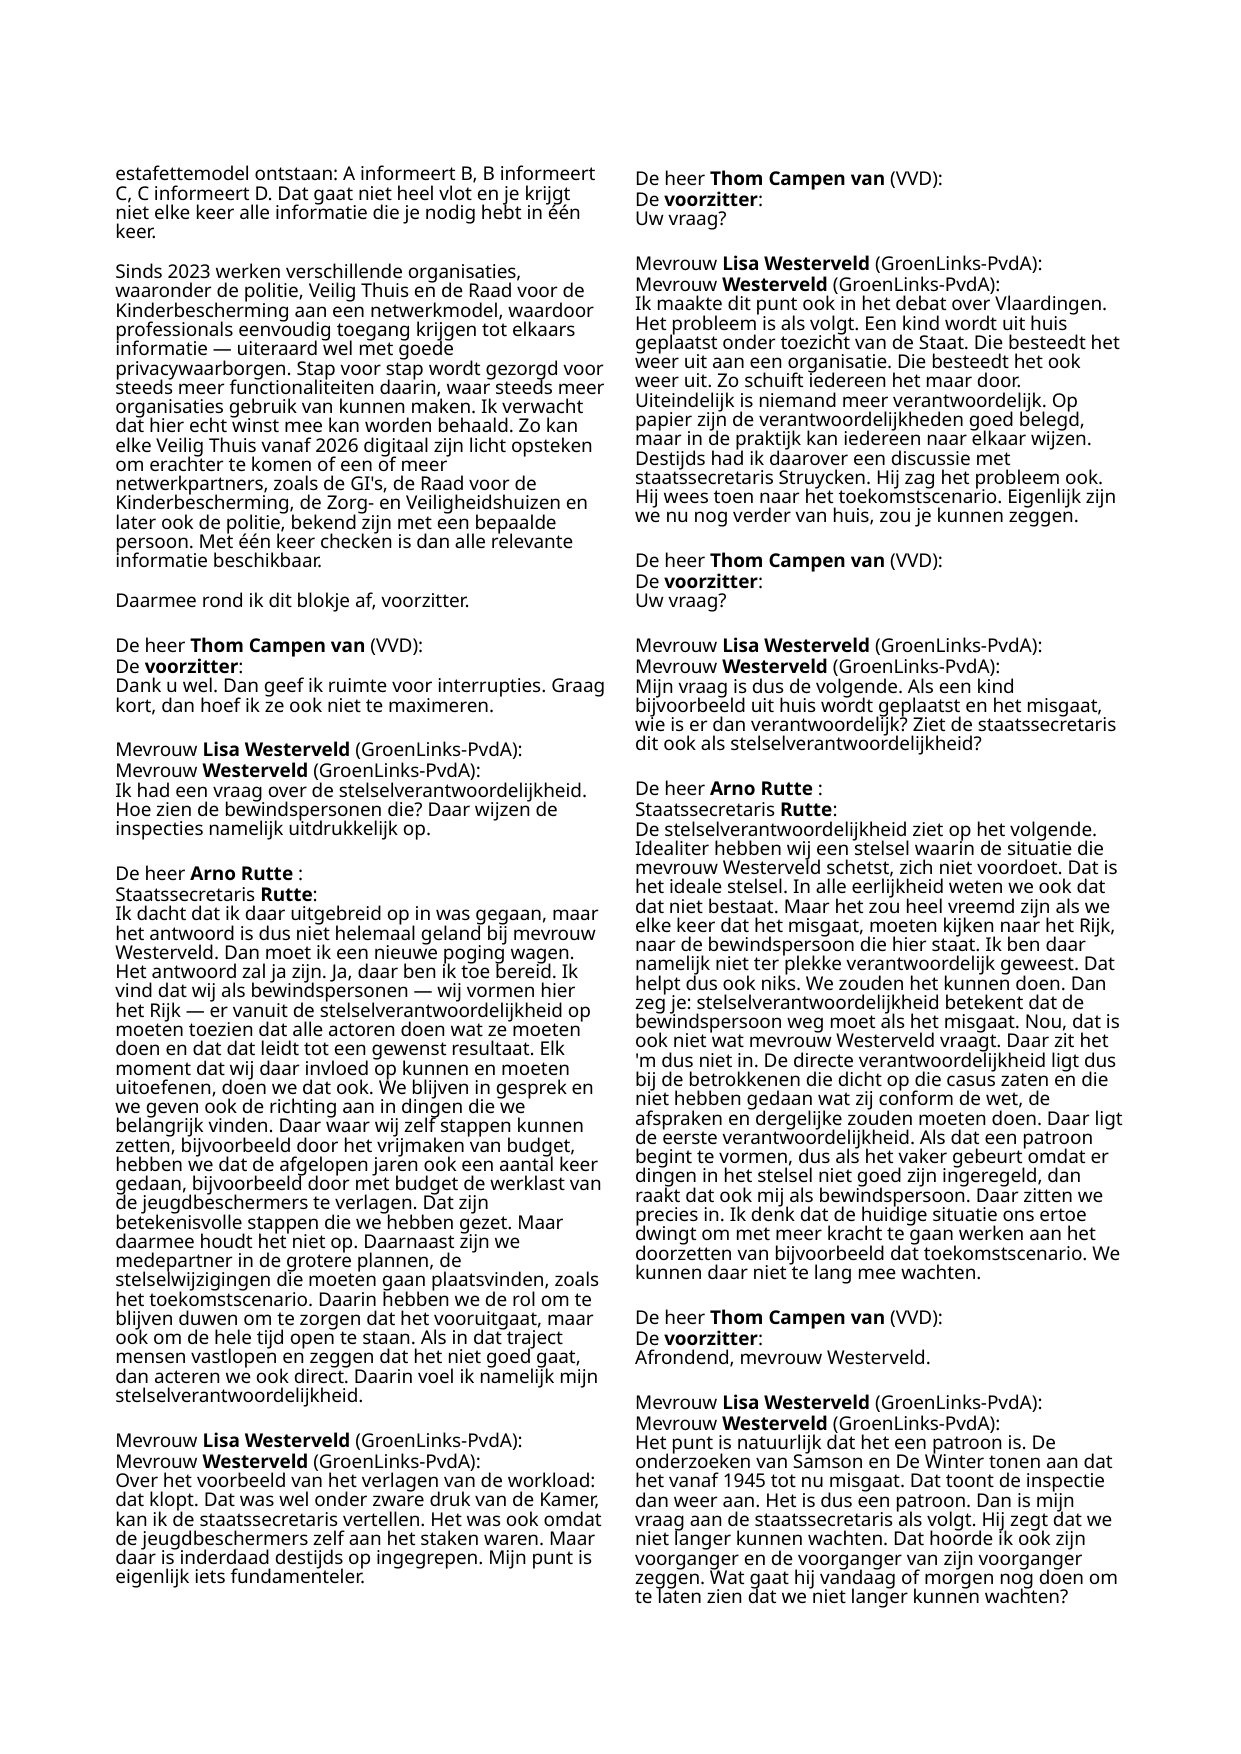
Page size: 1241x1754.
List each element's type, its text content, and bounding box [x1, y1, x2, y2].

text De voorzitter: [635, 1329, 1125, 1349]
text Mevrouw Westerveld (GroenLinks-PvdA): [635, 1415, 1125, 1434]
text Mevrouw Westerveld (GroenLinks-PvdA): [635, 276, 1125, 295]
text Mevrouw Lisa Westerveld (GroenLinks-PvdA): [115, 1427, 605, 1453]
text De heer Arno Rutte : [115, 860, 605, 886]
text Dank u wel. Dan geef ik ruimte voor interrupties. Graag kort, dan hoef ik ze ook niet te maximeren. [115, 677, 605, 716]
text Mevrouw Westerveld (GroenLinks-PvdA): [635, 658, 1125, 678]
text Ik maakte dit punt ook in het debat over Vlaardingen. Het probleem is als volgt. Een kind wordt uit huis geplaatst onder toezicht van de Staat. Die besteedt het weer uit aan een organisatie. Die besteedt het ook weer uit. Zo schuift iedereen het maar door. Uiteindelijk is niemand meer verantwoordelijk. Op papier zijn de verantwoordelijkheden goed belegd, maar in de praktijk kan iedereen naar elkaar wijzen. Destijds had ik daarover een discussie met staatssecretaris Struycken. Hij zag het probleem ook. Hij wees toen naar het toekomstscenario. Eigenlijk zijn we nu nog verder van huis, zou je kunnen zeggen. [635, 295, 1125, 527]
text Mevrouw Lisa Westerveld (GroenLinks-PvdA): [635, 1389, 1125, 1415]
text Mevrouw Westerveld (GroenLinks-PvdA): [115, 1453, 605, 1472]
text Staatssecretaris Rutte: [115, 886, 605, 905]
text De voorzitter: [635, 191, 1125, 210]
text Mevrouw Lisa Westerveld (GroenLinks-PvdA): [635, 250, 1125, 276]
text Mevrouw Westerveld (GroenLinks-PvdA): [115, 762, 605, 782]
text De heer Arno Rutte : [635, 776, 1125, 801]
text De heer Thom Campen van (VVD): [635, 1304, 1125, 1329]
text Uw vraag? [635, 210, 1125, 229]
text De stelselverantwoordelijkheid ziet op het volgende. Idealiter hebben wij een stelsel waarin de situatie die mevrouw Westerveld schetst, zich niet voordoet. Dat is het ideale stelsel. In alle eerlijkheid weten we ook dat dat niet bestaat. Maar het zou heel vreemd zijn als we elke keer dat het misgaat, moeten kijken naar het Rijk, naar de bewindspersoon die hier staat. Ik ben daar namelijk niet ter plekke verantwoordelijk geweest. Dat helpt dus ook niks. We zouden het kunnen doen. Dan zeg je: stelselverantwoordelijkheid betekent dat de bewindspersoon weg moet als het misgaat. Nou, dat is ook niet wat mevrouw Westerveld vraagt. Daar zit het 'm dus niet in. De directe verantwoordelijkheid ligt dus bij de betrokkenen die dicht op die casus zaten en die niet hebben gedaan wat zij conform de wet, de afspraken en dergelijke zouden moeten doen. Daar ligt de eerste verantwoordelijkheid. Als dat een patroon begint te vormen, dus als het vaker gebeurt omdat er dingen in het stelsel niet goed zijn ingeregeld, dan raakt dat ook mij als bewindspersoon. Daar zitten we precies in. Ik denk dat de huidige situatie ons ertoe dwingt om met meer kracht te gaan werken aan het doorzetten van bijvoorbeeld dat toekomstscenario. We kunnen daar niet te lang mee wachten. [635, 821, 1125, 1283]
text Mevrouw Lisa Westerveld (GroenLinks-PvdA): [635, 633, 1125, 658]
text Afrondend, mevrouw Westerveld. [635, 1349, 1125, 1368]
text De voorzitter: [115, 658, 605, 677]
text Staatssecretaris Rutte: [635, 801, 1125, 821]
text Daarmee rond ik dit blokje af, voorzitter. [115, 592, 605, 611]
text Het punt is natuurlijk dat het een patroon is. De onderzoeken van Samson en De Winter tonen aan dat het vanaf 1945 tot nu misgaat. Dat toont de inspectie dan weer aan. Het is dus een patroon. Dan is mijn vraag aan de staatssecretaris als volgt. Hij zegt dat we niet langer kunnen wachten. Dat hoorde ik ook zijn voorganger en de voorganger van zijn voorganger zeggen. Wat gaat hij vandaag of morgen nog doen om te laten zien dat we niet langer kunnen wachten? [635, 1434, 1125, 1607]
text Sinds 2023 werken verschillende organisaties, waaronder de politie, Veilig Thuis en de Raad voor de Kinderbescherming aan een netwerkmodel, waardoor professionals eenvoudig toegang krijgen tot elkaars informatie — uiteraard wel met goede privacywaarborgen. Stap voor stap wordt gezorgd voor steeds meer functionaliteiten daarin, waar steeds meer organisaties gebruik van kunnen maken. Ik verwacht dat hier echt winst mee kan worden behaald. Zo kan elke Veilig Thuis vanaf 2026 digitaal zijn licht opsteken om erachter te komen of een of meer netwerkpartners, zoals de GI's, de Raad voor de Kinderbescherming, de Zorg- en Veiligheidshuizen en later ook de politie, bekend zijn met een bepaalde persoon. Met één keer checken is dan alle relevante informatie beschikbaar. [115, 263, 605, 571]
text De voorzitter: [635, 573, 1125, 592]
text Ik had een vraag over de stelselverantwoordelijkheid. Hoe zien de bewindspersonen die? Daar wijzen de inspecties namelijk uitdrukkelijk op. [115, 782, 605, 839]
text Mevrouw Lisa Westerveld (GroenLinks-PvdA): [115, 737, 605, 762]
text Uw vraag? [635, 592, 1125, 612]
text Ik dacht dat ik daar uitgebreid op in was gegaan, maar het antwoord is dus niet helemaal geland bij mevrouw Westerveld. Dan moet ik een nieuwe poging wagen. Het antwoord zal ja zijn. Ja, daar ben ik toe bereid. Ik vind dat wij als bewindspersonen — wij vormen hier het Rijk — er vanuit de stelselverantwoordelijkheid op moeten toezien dat alle actoren doen wat ze moeten doen en dat dat leidt tot een gewenst resultaat. Elk moment dat wij daar invloed op kunnen en moeten uitoefenen, doen we dat ook. We blijven in gesprek en we geven ook de richting aan in dingen die we belangrijk vinden. Daar waar wij zelf stappen kunnen zetten, bijvoorbeeld door het vrijmaken van budget, hebben we dat de afgelopen jaren ook een aantal keer gedaan, bijvoorbeeld door met budget de werklast van de jeugdbeschermers te verlagen. Dat zijn betekenisvolle stappen die we hebben gezet. Maar daarmee houdt het niet op. Daarnaast zijn we medepartner in de grotere plannen, de stelselwijzigingen die moeten gaan plaatsvinden, zoals het toekomstscenario. Daarin hebben we de rol om te blijven duwen om te zorgen dat het vooruitgaat, maar ook om de hele tijd open te staan. Als in dat traject mensen vastlopen en zeggen dat het niet goed gaat, dan acteren we ook direct. Daarin voel ik namelijk mijn stelselverantwoordelijkheid. [115, 905, 605, 1406]
text De heer Thom Campen van (VVD): [115, 632, 605, 658]
text De heer Thom Campen van (VVD): [635, 547, 1125, 573]
text Mijn vraag is dus de volgende. Als een kind bijvoorbeeld uit huis wordt geplaatst en het misgaat, wie is er dan verantwoordelijk? Ziet de staatssecretaris dit ook als stelselverantwoordelijkheid? [635, 678, 1125, 755]
text De heer Thom Campen van (VVD): [635, 165, 1125, 191]
text Over het voorbeeld van het verlagen van de workload: dat klopt. Dat was wel onder zware druk van de Kamer, kan ik de staatssecretaris vertellen. Het was ook omdat de jeugdbeschermers zelf aan het staken waren. Maar daar is inderdaad destijds op ingegrepen. Mijn punt is eigenlijk iets fundamenteler. [115, 1472, 605, 1588]
text estafettemodel ontstaan: A informeert B, B informeert C, C informeert D. Dat gaat niet heel vlot en je krijgt niet elke keer alle informatie die je nodig hebt in één keer. [115, 165, 605, 242]
